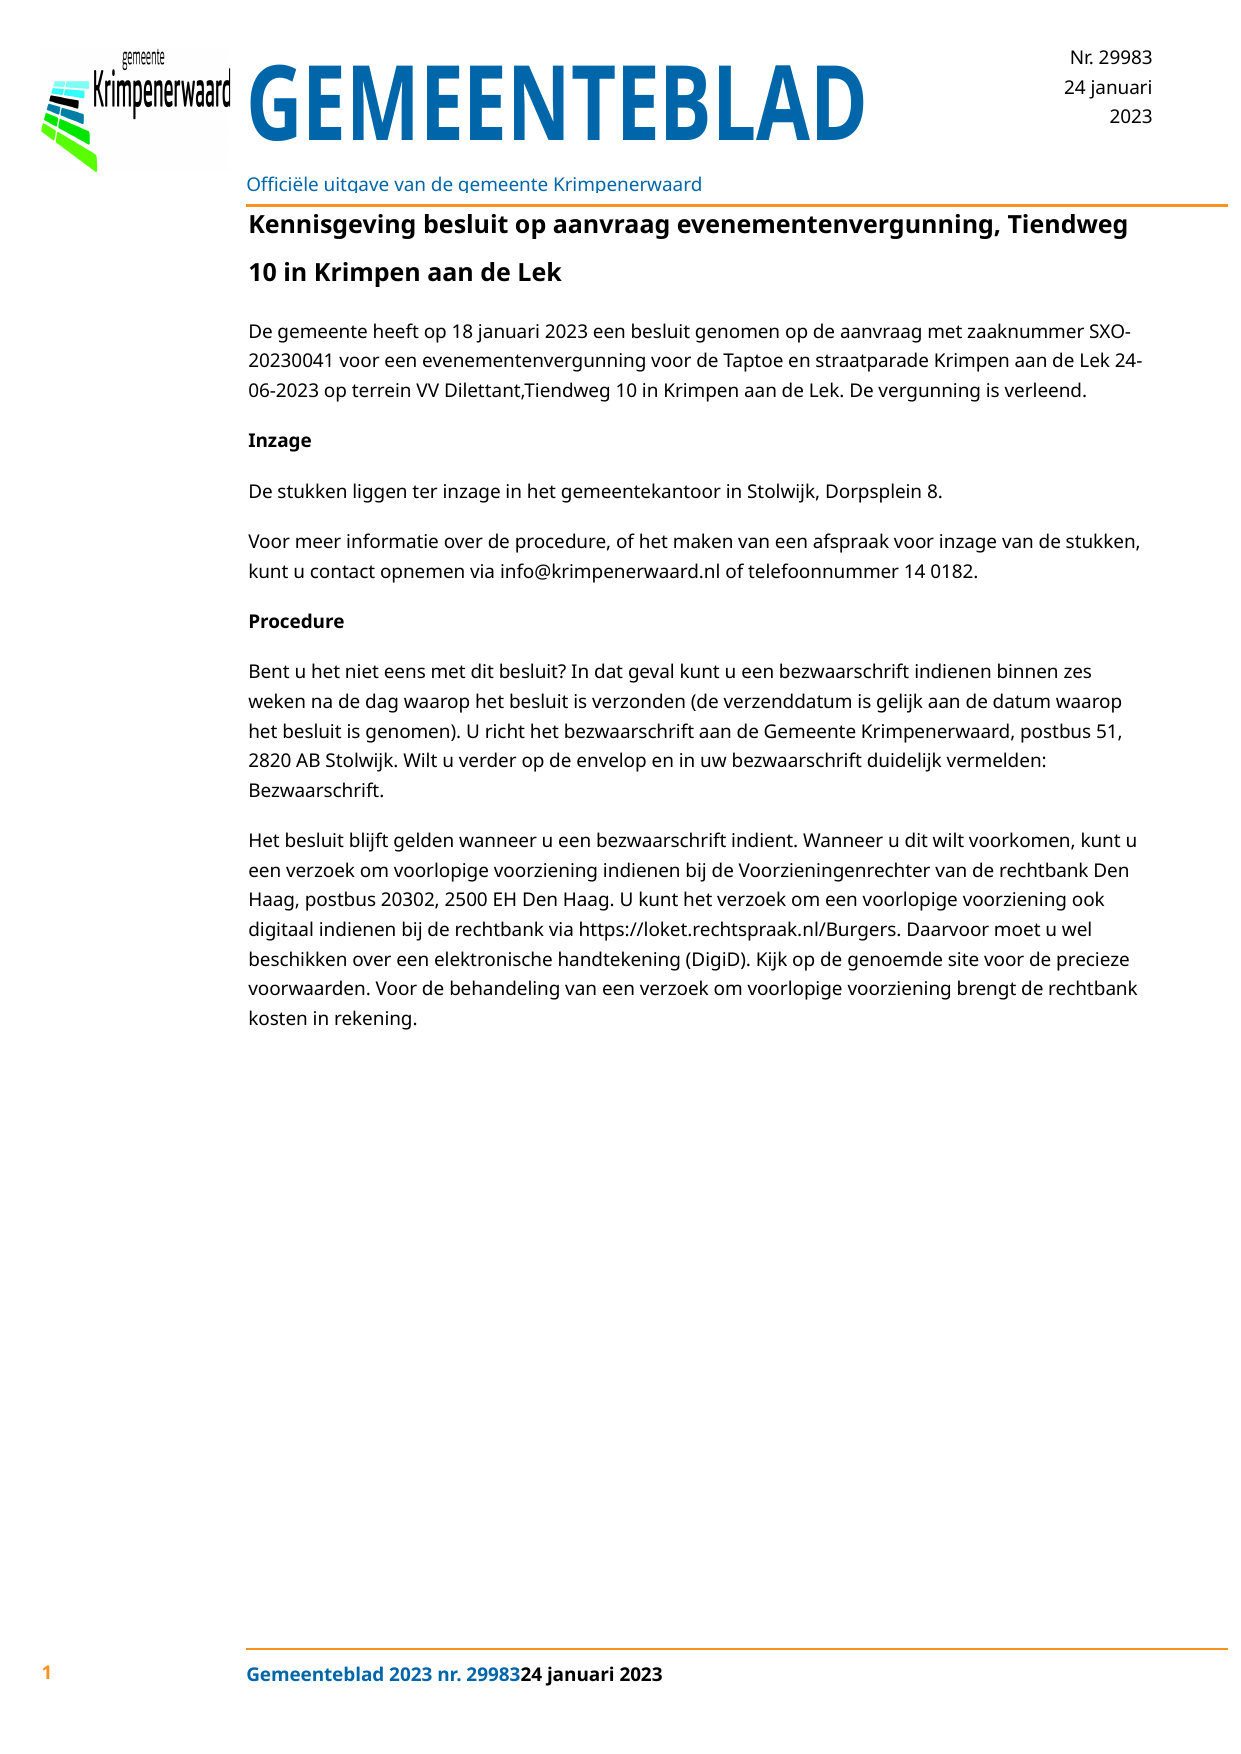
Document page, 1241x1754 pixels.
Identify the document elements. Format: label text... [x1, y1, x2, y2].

text Het besluit blijft gelden wanneer u een bezwaarschrift indient. Wanneer u dit wilt voorkomen, kunt u een verzoek om voorlopige voorziening indienen bij de Voorzieningenrechter van de rechtbank Den Haag, postbus 20302, 2500 EH Den Haag. U kunt het verzoek om een voorlopige voorziening ook digitaal indienen bij de rechtbank via https://loket.rechtspraak.nl/Burgers. Daarvoor moet u wel beschikken over een elektronische handtekening (DigiD). Kijk op de genoemde site voor de precieze voorwaarden. Voor de behandeling van een verzoek om voorlopige voorziening brengt de rechtbank kosten in rekening. [248, 827, 1152, 1031]
text Kennisgeving besluit op aanvraag evenementenvergunning, Tiendweg 10 in Krimpen aan de Lek [248, 207, 1152, 288]
text De gemeente heeft op 18 januari 2023 een besluit genomen op de aanvraag met zaaknummer SXO-20230041 voor een evenementenvergunning voor de Taptoe en straatparade Krimpen aan de Lek 24-06-2023 op terrein VV Dilettant,Tiendweg 10 in Krimpen aan de Lek. De vergunning is verleend. [248, 318, 1152, 403]
text Voor meer informatie over de procedure, of het maken van een afspraak voor inzage van de stukken, kunt u contact opnemen via info@krimpenerwaard.nl of telefoonnummer 14 0182. [248, 528, 1152, 584]
text Bent u het niet eens met dit besluit? In dat geval kunt u een bezwaarschrift indienen binnen zes weken na de dag waarop het besluit is verzonden (de verzenddatum is gelijk aan de datum waarop het besluit is genomen). U richt het bezwaarschrift aan de Gemeente Krimpenerwaard, postbus 51, 2820 AB Stolwijk. Wilt u verder op de envelop en in uw bezwaarschrift duidelijk vermelden: Bezwaarschrift. [248, 659, 1152, 803]
text Inzage [248, 427, 1152, 453]
text Procedure [248, 608, 1152, 634]
picture [41, 47, 231, 172]
text De stukken liggen ter inzage in het gemeentekantoor in Stolwijk, Dorpsplein 8. [248, 478, 1152, 504]
